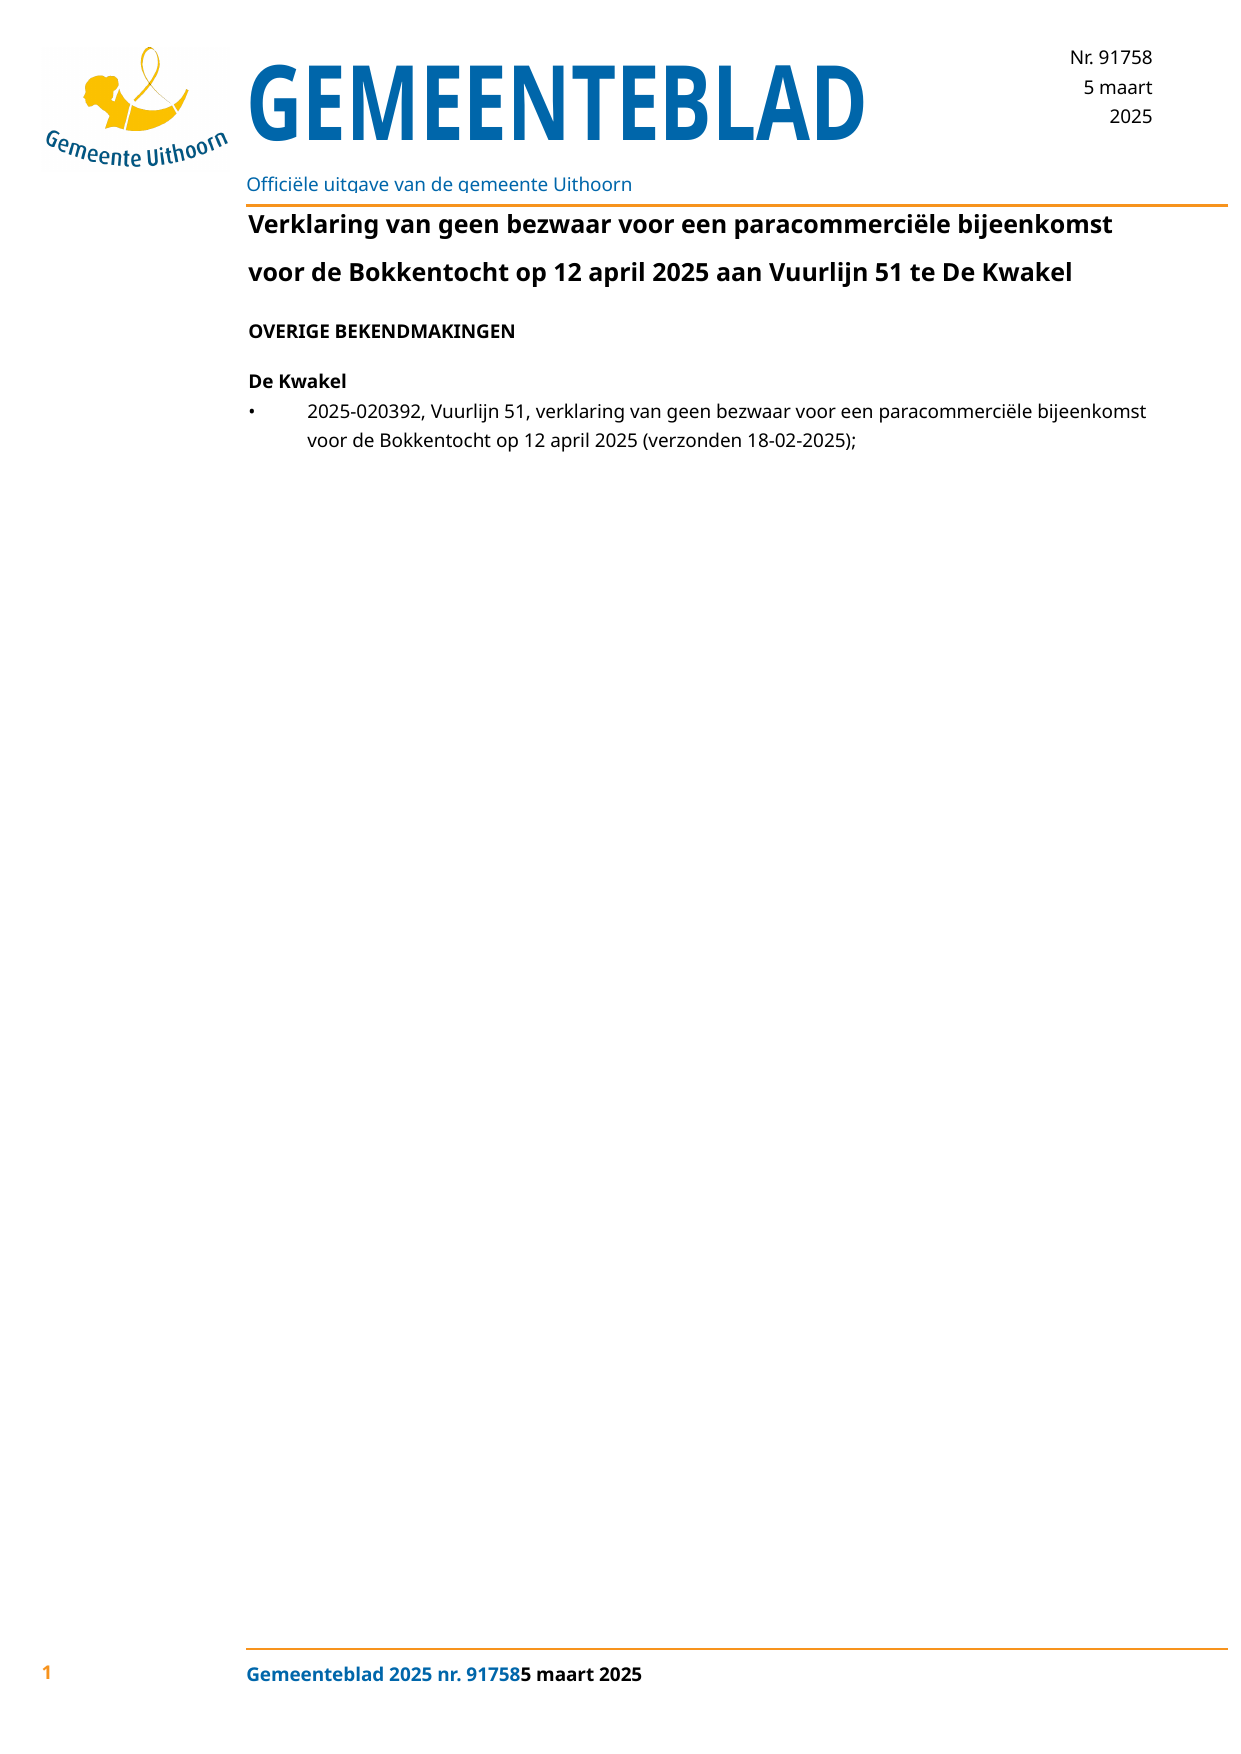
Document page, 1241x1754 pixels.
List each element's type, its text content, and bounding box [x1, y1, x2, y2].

text Verklaring van geen bezwaar voor een paracommerciële bijeenkomst voor de Bokkentocht op 12 april 2025 aan Vuurlijn 51 te De Kwakel [248, 207, 1152, 288]
text OVERIGE BEKENDMAKINGEN [248, 318, 1152, 344]
list 2025-020392, Vuurlijn 51, verklaring van geen bezwaar voor een paracommerciële bijeenkomst voor de Bokkentocht op 12 april 2025 (verzonden 18-02-2025); [248, 398, 1152, 453]
text De Kwakel [248, 368, 1152, 394]
picture [41, 47, 231, 172]
